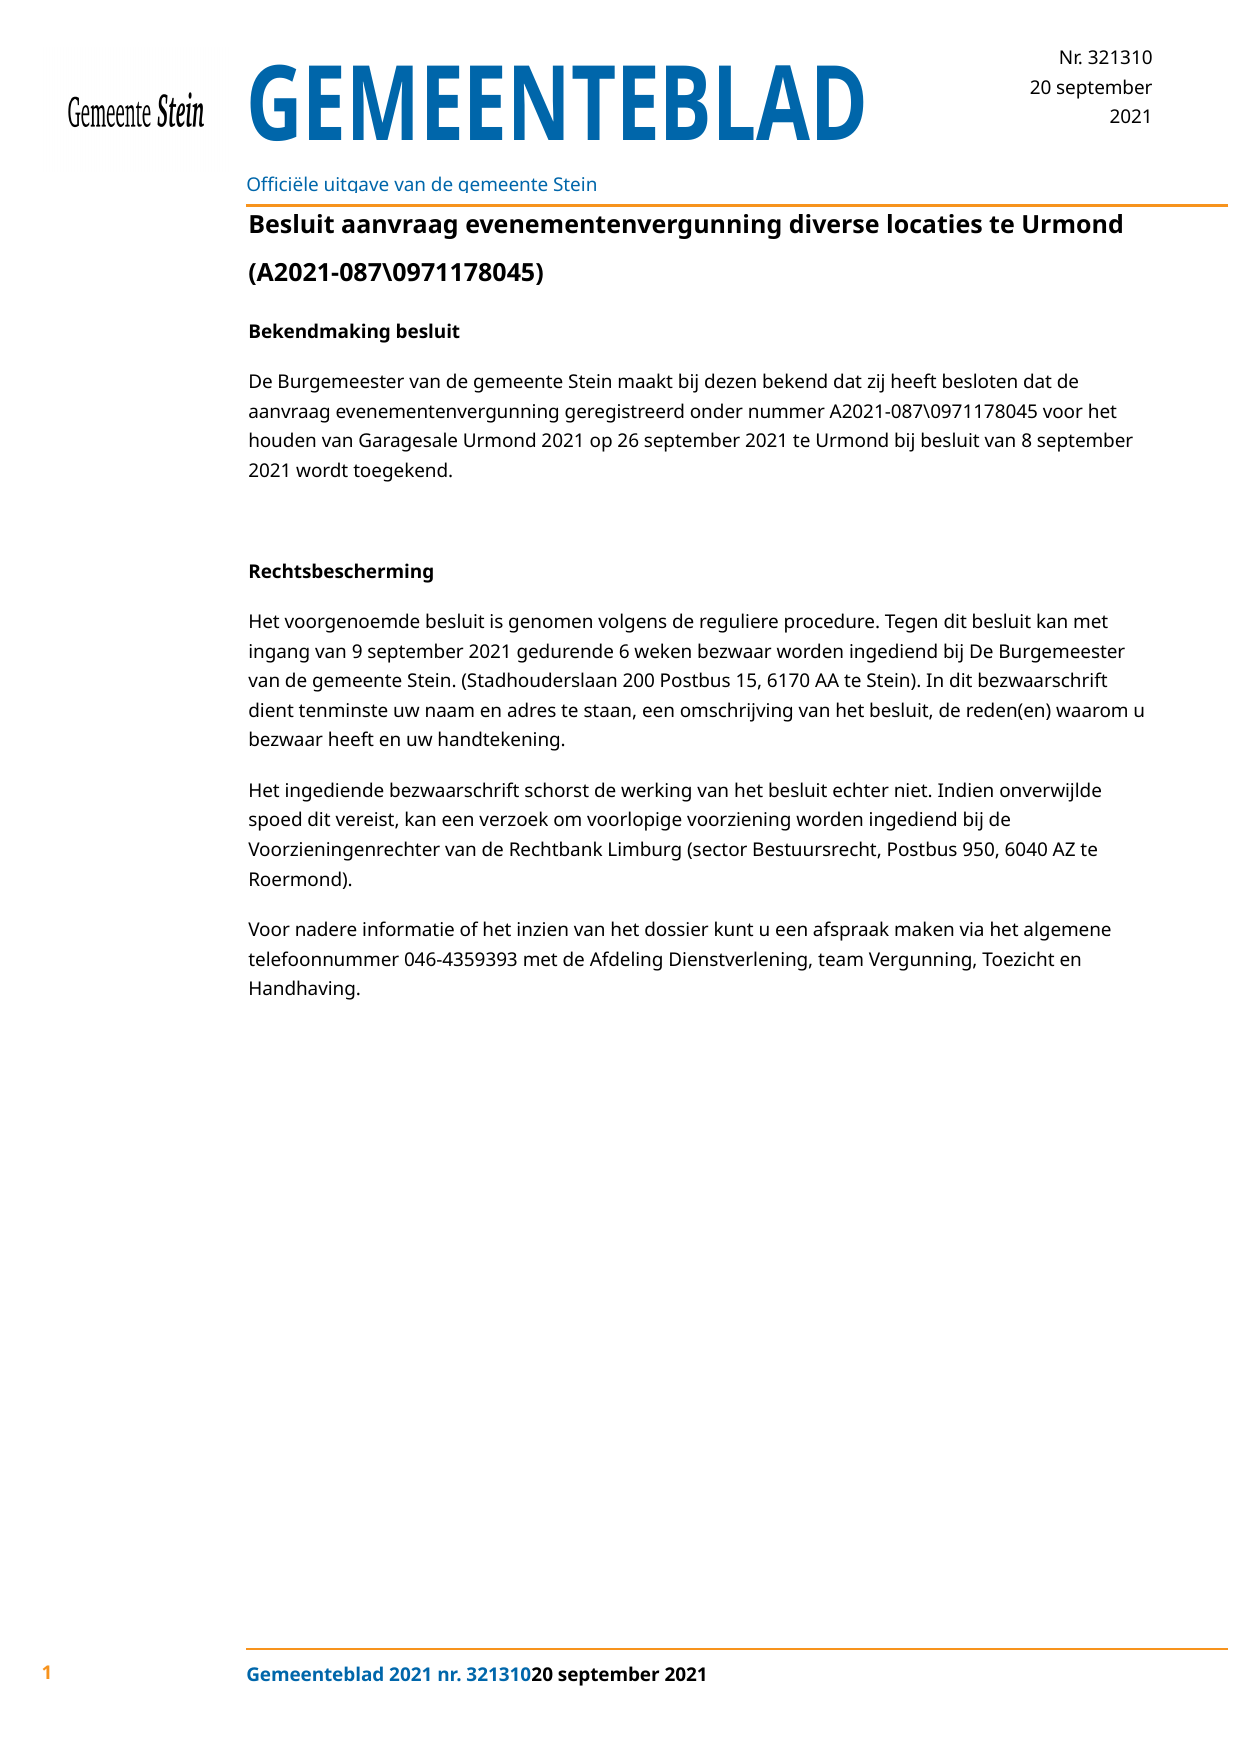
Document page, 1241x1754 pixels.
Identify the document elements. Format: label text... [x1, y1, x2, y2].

text Bekendmaking besluit [248, 318, 1152, 344]
text De Burgemeester van de gemeente Stein maakt bij dezen bekend dat zij heeft besloten dat de aanvraag evenementenvergunning geregistreerd onder nummer A2021-087\0971178045 voor het houden van Garagesale Urmond 2021 op 26 september 2021 te Urmond bij besluit van 8 september 2021 wordt toegekend. [248, 368, 1152, 483]
text Het ingediende bezwaarschrift schorst de werking van het besluit echter niet. Indien onverwijlde spoed dit vereist, kan een verzoek om voorlopige voorziening worden ingediend bij de Voorzieningenrechter van de Rechtbank Limburg (sector Bestuursrecht, Postbus 950, 6040 AZ te Roermond). [248, 777, 1152, 892]
text Rechtsbescherming [248, 558, 1152, 584]
picture [41, 47, 231, 172]
text Besluit aanvraag evenementenvergunning diverse locaties te Urmond (A2021-087\0971178045) [248, 207, 1152, 288]
text Voor nadere informatie of het inzien van het dossier kunt u een afspraak maken via het algemene telefoonnummer 046-4359393 met de Afdeling Dienstverlening, team Vergunning, Toezicht en Handhaving. [248, 916, 1152, 1001]
text Het voorgenoemde besluit is genomen volgens de reguliere procedure. Tegen dit besluit kan met ingang van 9 september 2021 gedurende 6 weken bezwaar worden ingediend bij De Burgemeester van de gemeente Stein. (Stadhouderslaan 200 Postbus 15, 6170 AA te Stein). In dit bezwaarschrift dient tenminste uw naam en adres te staan, een omschrijving van het besluit, de reden(en) waarom u bezwaar heeft en uw handtekening. [248, 608, 1152, 752]
